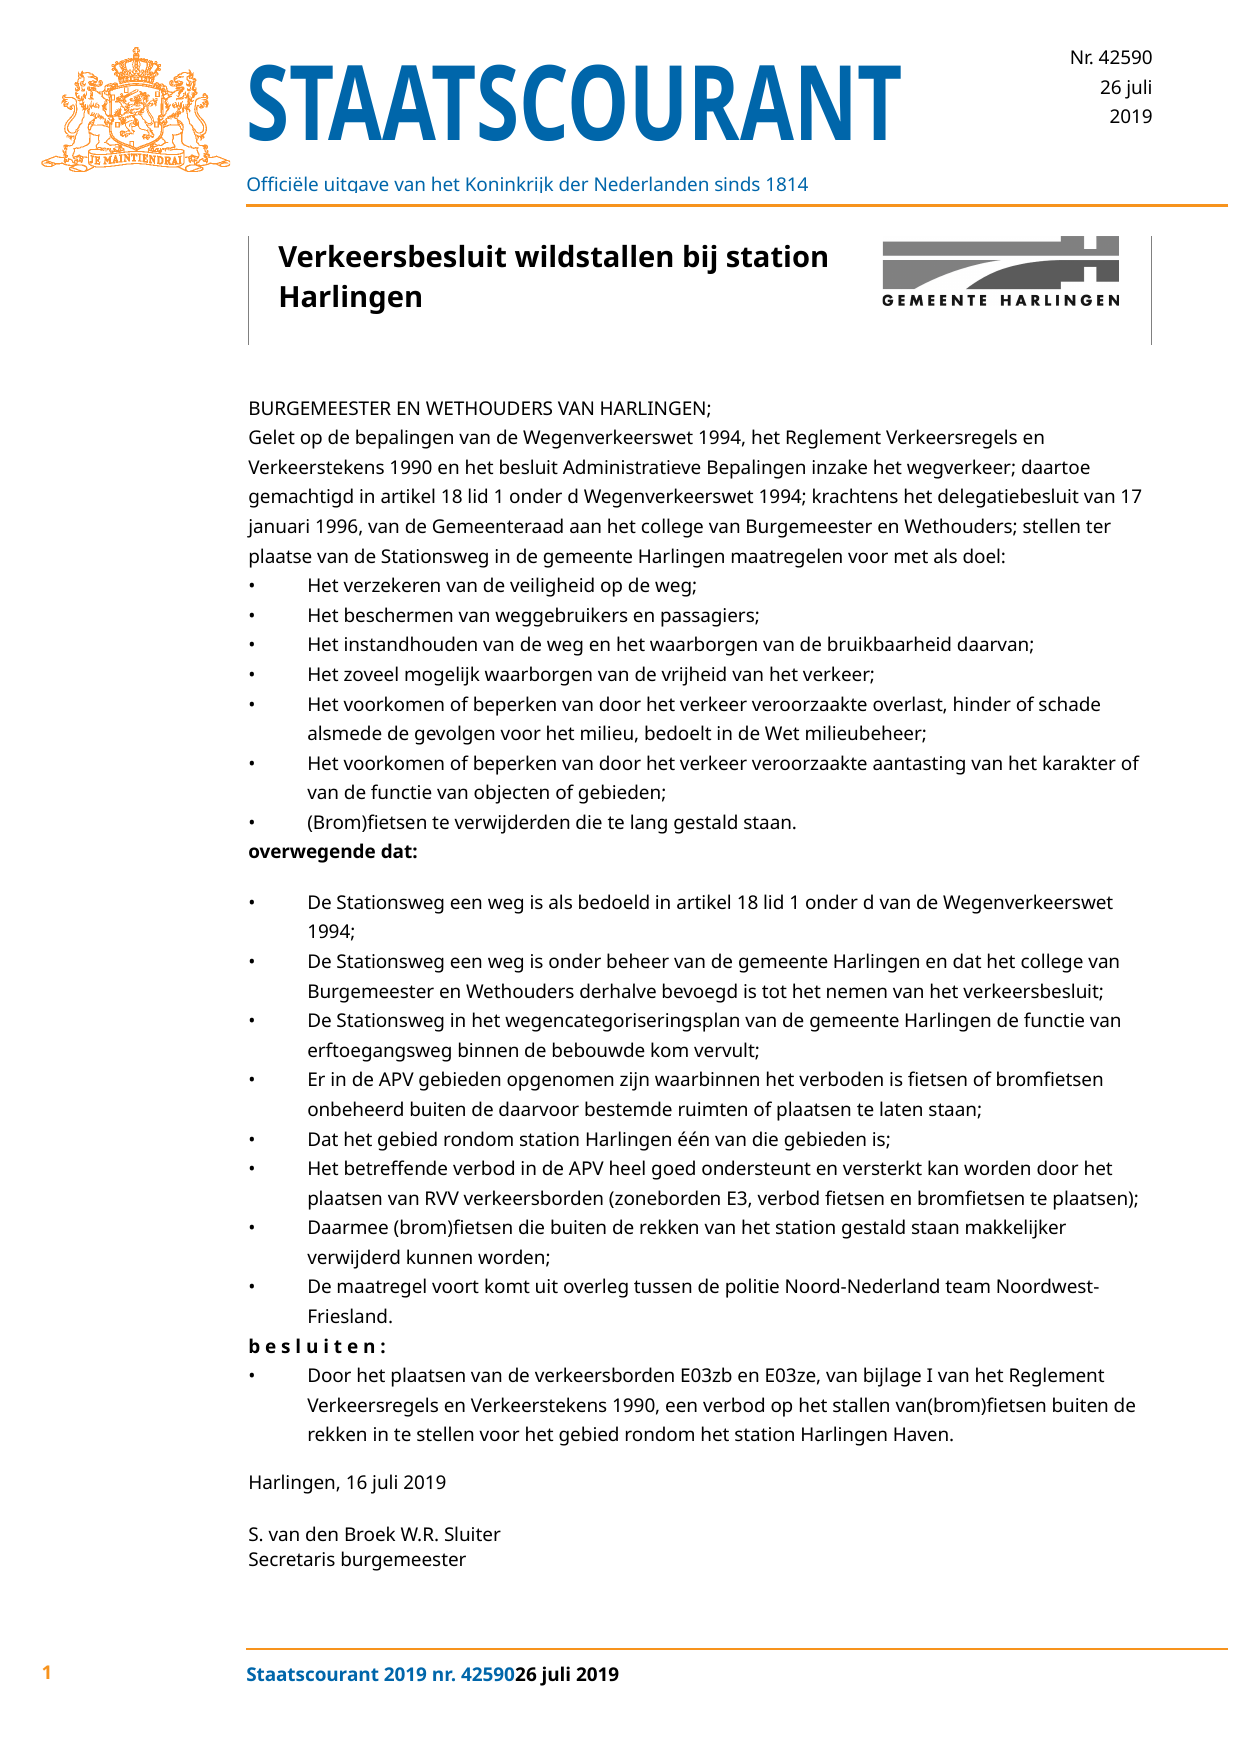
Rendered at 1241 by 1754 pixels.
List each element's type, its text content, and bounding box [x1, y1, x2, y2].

text Gelet op de bepalingen van de Wegenverkeerswet 1994, het Reglement Verkeersregels en Verkeerstekens 1990 en het besluit Administratieve Bepalingen inzake het wegverkeer; daartoe gemachtigd in artikel 18 lid 1 onder d Wegenverkeerswet 1994; krachtens het delegatiebesluit van 17 januari 1996, van de Gemeenteraad aan het college van Burgemeester en Wethouders; stellen ter plaatse van de Stationsweg in de gemeente Harlingen maatregelen voor met als doel: [248, 424, 1152, 569]
list Door het plaatsen van de verkeersborden E03zb en E03ze, van bijlage I van het Reglement Verkeersregels en Verkeerstekens 1990, een verbod op het stallen van(brom)fietsen buiten de rekken in te stellen voor het gebied rondom het station Harlingen Haven. [248, 1362, 1152, 1447]
text Harlingen, 16 juli 2019 [248, 1469, 1152, 1495]
list Dat het gebied rondom station Harlingen één van die gebieden is; [248, 1126, 1152, 1152]
text overwegende dat: [248, 839, 1152, 864]
table_header [850, 236, 1151, 345]
text S. van den Broek W.R. Sluiter [248, 1521, 1152, 1547]
text b e s l u i t e n : [248, 1333, 1152, 1359]
list De maatregel voort komt uit overleg tussen de politie Noord-Nederland team Noordwest-Friesland. [248, 1274, 1152, 1329]
list (Brom)fietsen te verwijderden die te lang gestald staan. [248, 809, 1152, 835]
list De Stationsweg een weg is als bedoeld in artikel 18 lid 1 onder d van de Wegenverkeerswet 1994; [248, 889, 1152, 944]
list De Stationsweg een weg is onder beheer van de gemeente Harlingen en dat het college van Burgemeester en Wethouders derhalve bevoegd is tot het nemen van het verkeersbesluit; [248, 948, 1152, 1004]
list Het voorkomen of beperken van door het verkeer veroorzaakte overlast, hinder of schade alsmede de gevolgen voor het milieu, bedoelt in de Wet milieubeheer; [248, 691, 1152, 746]
list De Stationsweg in het wegencategoriseringsplan van de gemeente Harlingen de functie van erftoegangsweg binnen de bebouwde kom vervult; [248, 1007, 1152, 1063]
list Daarmee (brom)fietsen die buiten de rekken van het station gestald staan makkelijker verwijderd kunnen worden; [248, 1214, 1152, 1270]
list Het voorkomen of beperken van door het verkeer veroorzaakte aantasting van het karakter of van de functie van objecten of gebieden; [248, 750, 1152, 805]
list Er in de APV gebieden opgenomen zijn waarbinnen het verboden is fietsen of bromfietsen onbeheerd buiten de daarvoor bestemde ruimten of plaatsen te laten staan; [248, 1067, 1152, 1122]
picture [882, 236, 1119, 306]
text Secretaris burgemeester [248, 1547, 1152, 1572]
list Het betreffende verbod in de APV heel goed ondersteunt en versterkt kan worden door het plaatsen van RVV verkeersborden (zoneborden E3, verbod fietsen en bromfietsen te plaatsen); [248, 1155, 1152, 1211]
table_header Verkeersbesluit wildstallen bij station Harlingen [249, 236, 850, 345]
list Het beschermen van weggebruikers en passagiers; [248, 602, 1152, 628]
list Het zoveel mogelijk waarborgen van de vrijheid van het verkeer; [248, 661, 1152, 687]
text BURGEMEESTER EN WETHOUDERS VAN HARLINGEN; [248, 395, 1152, 421]
list Het instandhouden van de weg en het waarborgen van de bruikbaarheid daarvan; [248, 632, 1152, 657]
list Het verzekeren van de veiligheid op de weg; [248, 572, 1152, 598]
picture [41, 47, 231, 172]
